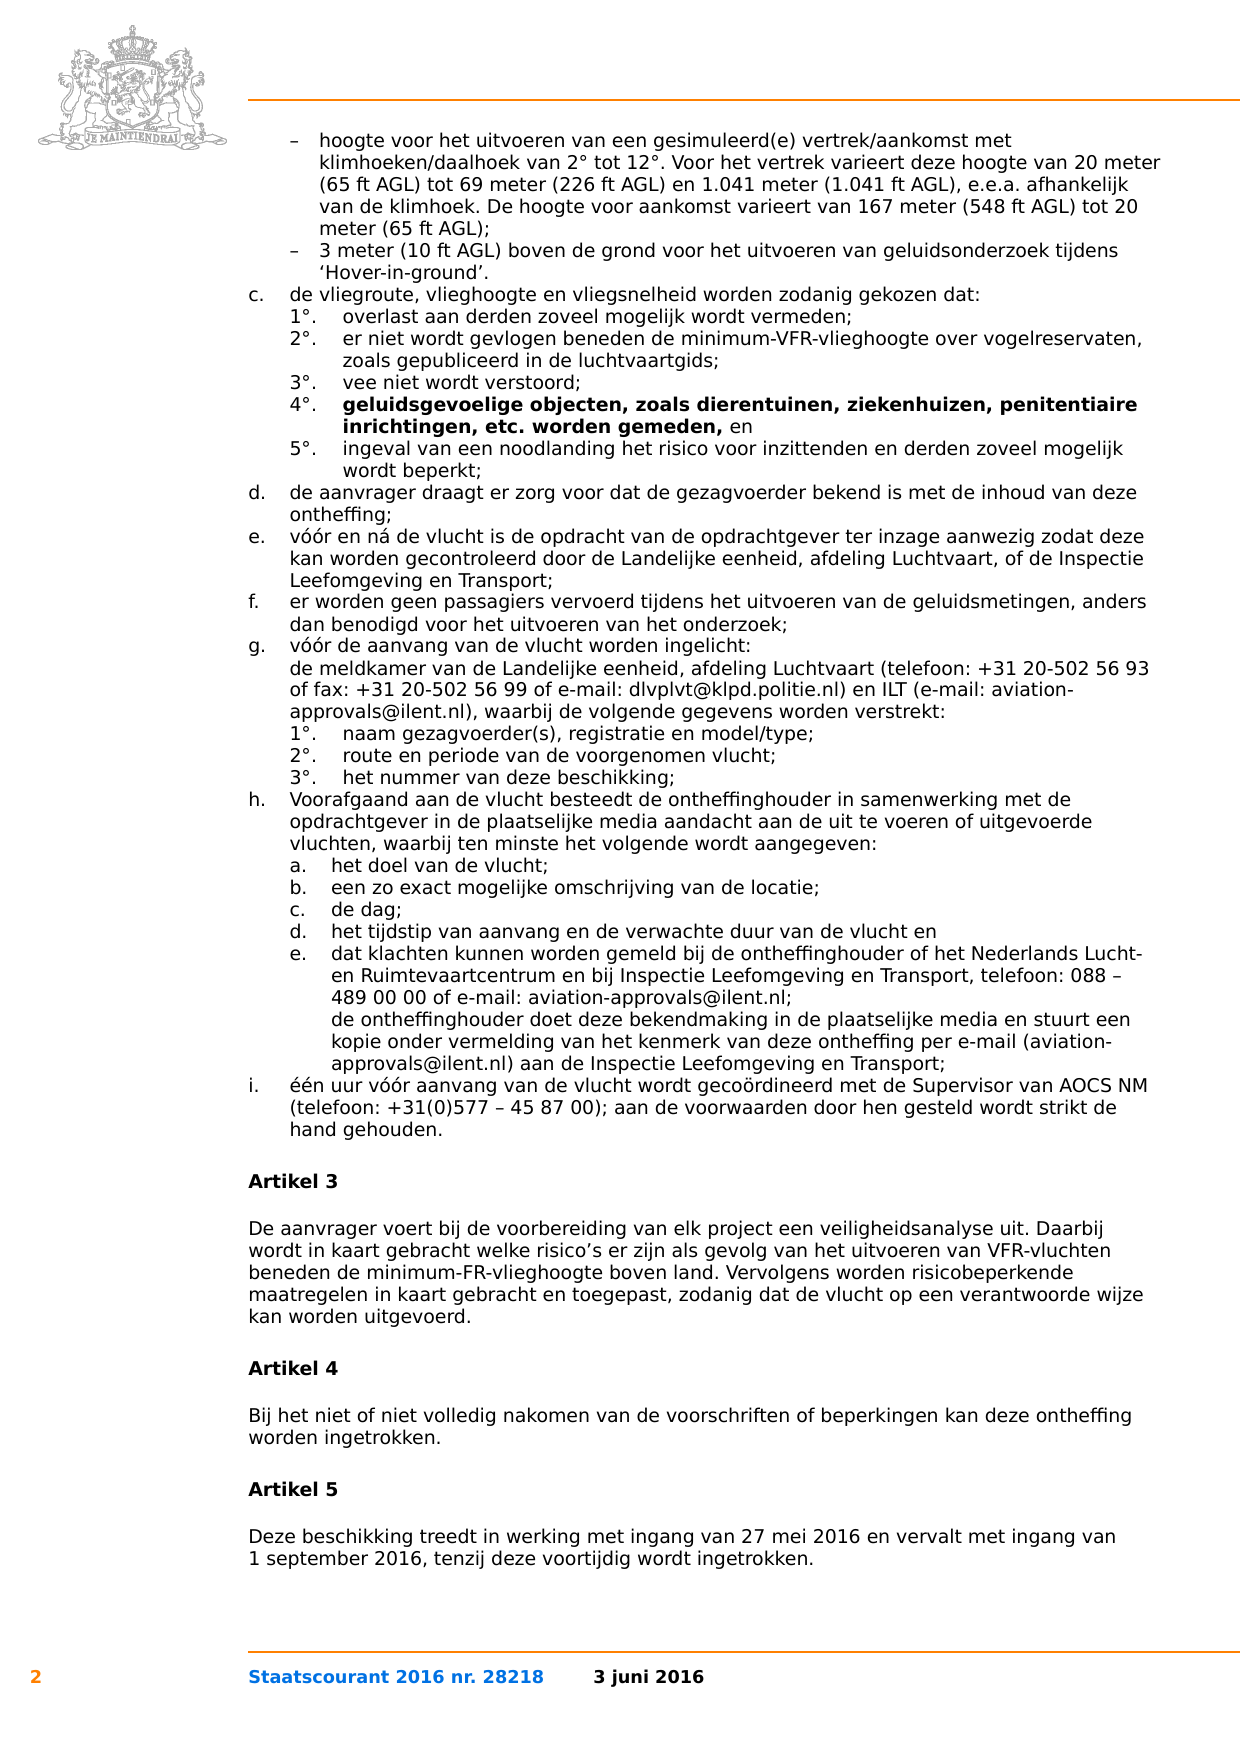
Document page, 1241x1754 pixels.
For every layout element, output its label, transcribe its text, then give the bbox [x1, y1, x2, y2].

subtitle Artikel 5 [248, 1479, 1163, 1501]
text 3°. het nummer van deze beschikking; [289, 767, 1163, 789]
text i. één uur vóór aanvang van de vlucht wordt gecoördineerd met de Supervisor van AOCS NM (telefoon: +31(0)577 – 45 87 00); aan de voorwaarden door hen gesteld wordt strikt de hand gehouden. [248, 1075, 1163, 1141]
text 2°. er niet wordt gevlogen beneden de minimum-VFR-vlieghoogte over vogelreservaten, zoals gepubliceerd in de luchtvaartgids; [289, 328, 1163, 372]
text e. dat klachten kunnen worden gemeld bij de ontheffinghouder of het Nederlands Lucht- en Ruimtevaartcentrum en bij Inspectie Leefomgeving en Transport, telefoon: 088 – 489 00 00 of e-mail: aviation-approvals@ilent.nl; [289, 943, 1163, 1009]
text f. er worden geen passagiers vervoerd tijdens het uitvoeren van de geluidsmetingen, anders dan benodigd voor het uitvoeren van het onderzoek; [248, 591, 1163, 635]
text 4°. geluidsgevoelige objecten, zoals dierentuinen, ziekenhuizen, penitentiaire inrichtingen, etc. worden gemeden, en [289, 394, 1163, 438]
text De aanvrager voert bij de voorbereiding van elk project een veiligheidsanalyse uit. Daarbij wordt in kaart gebracht welke risico’s er zijn als gevolg van het uitvoeren van VFR-vluchten beneden de minimum-FR-vlieghoogte boven land. Vervolgens worden risicobeperkende maatregelen in kaart gebracht en toegepast, zodanig dat de vlucht op een verantwoorde wijze kan worden uitgevoerd. [248, 1218, 1163, 1328]
text d. de aanvrager draagt er zorg voor dat de gezagvoerder bekend is met de inhoud van deze ontheffing; [248, 482, 1163, 526]
text 5°. ingeval van een noodlanding het risico voor inzittenden en derden zoveel mogelijk wordt beperkt; [289, 438, 1163, 482]
text a. het doel van de vlucht; [289, 855, 1163, 877]
text – 3 meter (10 ft AGL) boven de grond voor het uitvoeren van geluidsonderzoek tijdens ‘Hover-in-ground’. [289, 240, 1163, 284]
text h. Voorafgaand aan de vlucht besteedt de ontheffinghouder in samenwerking met de opdrachtgever in de plaatselijke media aandacht aan de uit te voeren of uitgevoerde vluchten, waarbij ten minste het volgende wordt aangegeven: [248, 789, 1163, 855]
text Deze beschikking treedt in werking met ingang van 27 mei 2016 en vervalt met ingang van 1 september 2016, tenzij deze voortijdig wordt ingetrokken. [248, 1526, 1163, 1570]
text b. een zo exact mogelijke omschrijving van de locatie; [289, 877, 1163, 899]
text 2°. route en periode van de voorgenomen vlucht; [289, 745, 1163, 767]
text c. de dag; [289, 899, 1163, 921]
text c. de vliegroute, vlieghoogte en vliegsnelheid worden zodanig gekozen dat: [248, 284, 1163, 306]
picture [38, 25, 227, 150]
text Bij het niet of niet volledig nakomen van de voorschriften of beperkingen kan deze ontheffing worden ingetrokken. [248, 1405, 1163, 1449]
text de meldkamer van de Landelijke eenheid, afdeling Luchtvaart (telefoon: +31 20-502 56 93 of fax: +31 20-502 56 99 of e-mail: dlvplvt@klpd.politie.nl) en ILT (e-mail: aviation-approvals@ilent.nl), waarbij de volgende gegevens worden verstrekt: [289, 657, 1163, 723]
text 1°. overlast aan derden zoveel mogelijk wordt vermeden; [289, 306, 1163, 328]
subtitle Artikel 4 [248, 1358, 1163, 1380]
subtitle Artikel 3 [248, 1171, 1163, 1193]
text e. vóór en ná de vlucht is de opdracht van de opdrachtgever ter inzage aanwezig zodat deze kan worden gecontroleerd door de Landelijke eenheid, afdeling Luchtvaart, of de Inspectie Leefomgeving en Transport; [248, 526, 1163, 591]
text 3°. vee niet wordt verstoord; [289, 372, 1163, 394]
text 1°. naam gezagvoerder(s), registratie en model/type; [289, 723, 1163, 745]
text – hoogte voor het uitvoeren van een gesimuleerd(e) vertrek/aankomst met klimhoeken/daalhoek van 2° tot 12°. Voor het vertrek varieert deze hoogte van 20 meter (65 ft AGL) tot 69 meter (226 ft AGL) en 1.041 meter (1.041 ft AGL), e.e.a. afhankelijk van de klimhoek. De hoogte voor aankomst varieert van 167 meter (548 ft AGL) tot 20 meter (65 ft AGL); [289, 130, 1163, 240]
text g. vóór de aanvang van de vlucht worden ingelicht: [248, 635, 1163, 657]
text de ontheffinghouder doet deze bekendmaking in de plaatselijke media en stuurt een kopie onder vermelding van het kenmerk van deze ontheffing per e-mail (aviation-approvals@ilent.nl) aan de Inspectie Leefomgeving en Transport; [331, 1009, 1163, 1075]
text d. het tijdstip van aanvang en de verwachte duur van de vlucht en [289, 921, 1163, 943]
